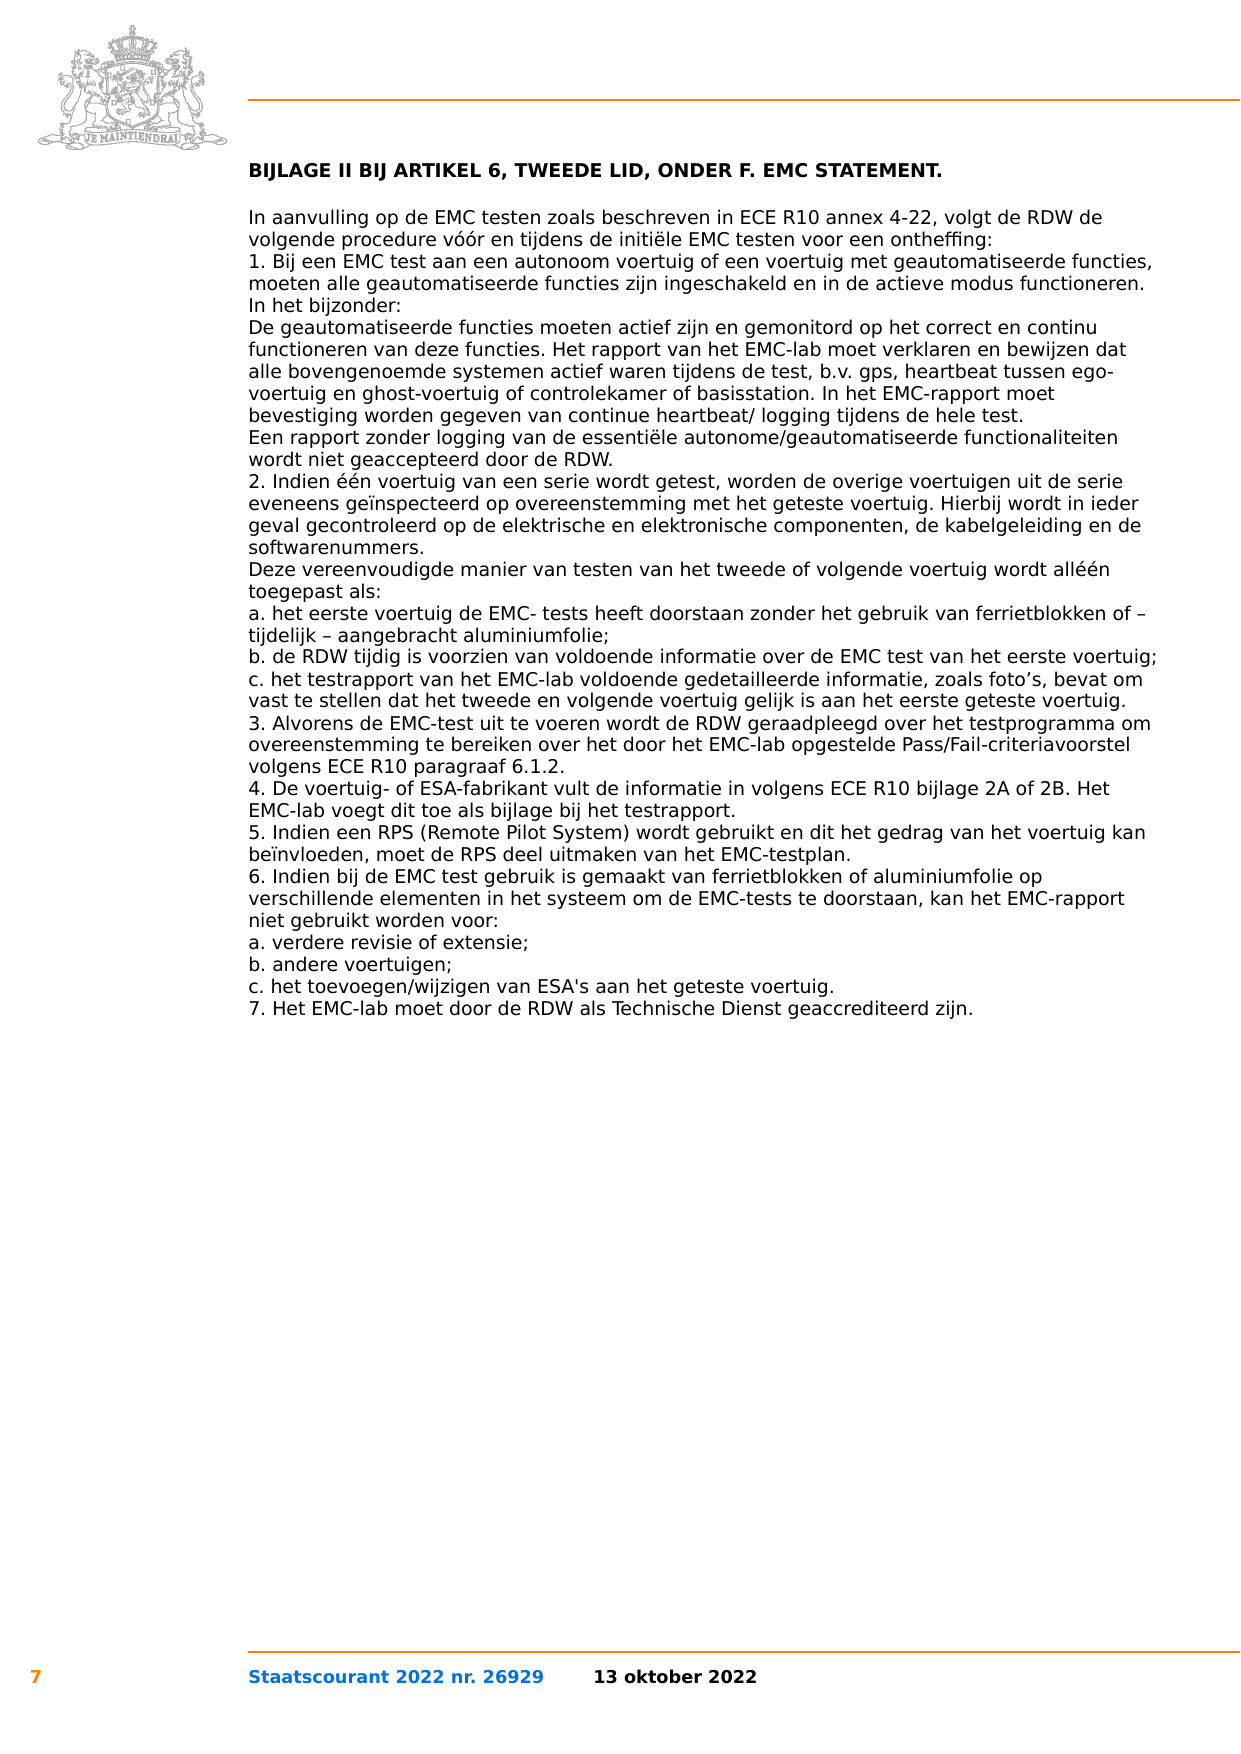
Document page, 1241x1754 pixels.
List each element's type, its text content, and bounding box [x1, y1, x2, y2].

text 4. De voertuig- of ESA-fabrikant vult de informatie in volgens ECE R10 bijlage 2A of 2B. Het EMC-lab voegt dit toe als bijlage bij het testrapport. [248, 778, 1163, 822]
text In het bijzonder: [248, 295, 1163, 317]
text Een rapport zonder logging van de essentiële autonome/geautomatiseerde functionaliteiten wordt niet geaccepteerd door de RDW. [248, 427, 1163, 471]
text 3. Alvorens de EMC-test uit te voeren wordt de RDW geraadpleegd over het testprogramma om overeenstemming te bereiken over het door het EMC-lab opgestelde Pass/Fail-criteriavoorstel volgens ECE R10 paragraaf 6.1.2. [248, 712, 1163, 778]
picture [38, 25, 227, 150]
text b. andere voertuigen; [248, 954, 1163, 976]
text 2. Indien één voertuig van een serie wordt getest, worden de overige voertuigen uit de serie eveneens geïnspecteerd op overeenstemming met het geteste voertuig. Hierbij wordt in ieder geval gecontroleerd op de elektrische en elektronische componenten, de kabelgeleiding en de softwarenummers. [248, 471, 1163, 558]
text 5. Indien een RPS (Remote Pilot System) wordt gebruikt en dit het gedrag van het voertuig kan beïnvloeden, moet de RPS deel uitmaken van het EMC-testplan. [248, 822, 1163, 866]
text c. het testrapport van het EMC-lab voldoende gedetailleerde informatie, zoals foto’s, bevat om vast te stellen dat het tweede en volgende voertuig gelijk is aan het eerste geteste voertuig. [248, 668, 1163, 712]
text 7. Het EMC-lab moet door de RDW als Technische Dienst geaccrediteerd zijn. [248, 998, 1163, 1020]
text c. het toevoegen/wijzigen van ESA's aan het geteste voertuig. [248, 976, 1163, 998]
text 6. Indien bij de EMC test gebruik is gemaakt van ferrietblokken of aluminiumfolie op verschillende elementen in het systeem om de EMC-tests te doorstaan, kan het EMC-rapport niet gebruikt worden voor: [248, 866, 1163, 932]
text b. de RDW tijdig is voorzien van voldoende informatie over de EMC test van het eerste voertuig; [248, 646, 1163, 668]
text a. verdere revisie of extensie; [248, 932, 1163, 954]
subtitle BIJLAGE II BIJ ARTIKEL 6, TWEEDE LID, ONDER F. EMC STATEMENT. [248, 160, 1163, 182]
text In aanvulling op de EMC testen zoals beschreven in ECE R10 annex 4-22, volgt de RDW de volgende procedure vóór en tijdens de initiële EMC testen voor een ontheffing: [248, 207, 1163, 251]
text Deze vereenvoudigde manier van testen van het tweede of volgende voertuig wordt alléén toegepast als: [248, 558, 1163, 602]
text 1. Bij een EMC test aan een autonoom voertuig of een voertuig met geautomatiseerde functies, moeten alle geautomatiseerde functies zijn ingeschakeld en in de actieve modus functioneren. [248, 251, 1163, 295]
text De geautomatiseerde functies moeten actief zijn en gemonitord op het correct en continu functioneren van deze functies. Het rapport van het EMC-lab moet verklaren en bewijzen dat alle bovengenoemde systemen actief waren tijdens de test, b.v. gps, heartbeat tussen ego-voertuig en ghost-voertuig of controlekamer of basisstation. In het EMC-rapport moet bevestiging worden gegeven van continue heartbeat/ logging tijdens de hele test. [248, 317, 1163, 427]
text a. het eerste voertuig de EMC- tests heeft doorstaan zonder het gebruik van ferrietblokken of – tijdelijk – aangebracht aluminiumfolie; [248, 602, 1163, 646]
